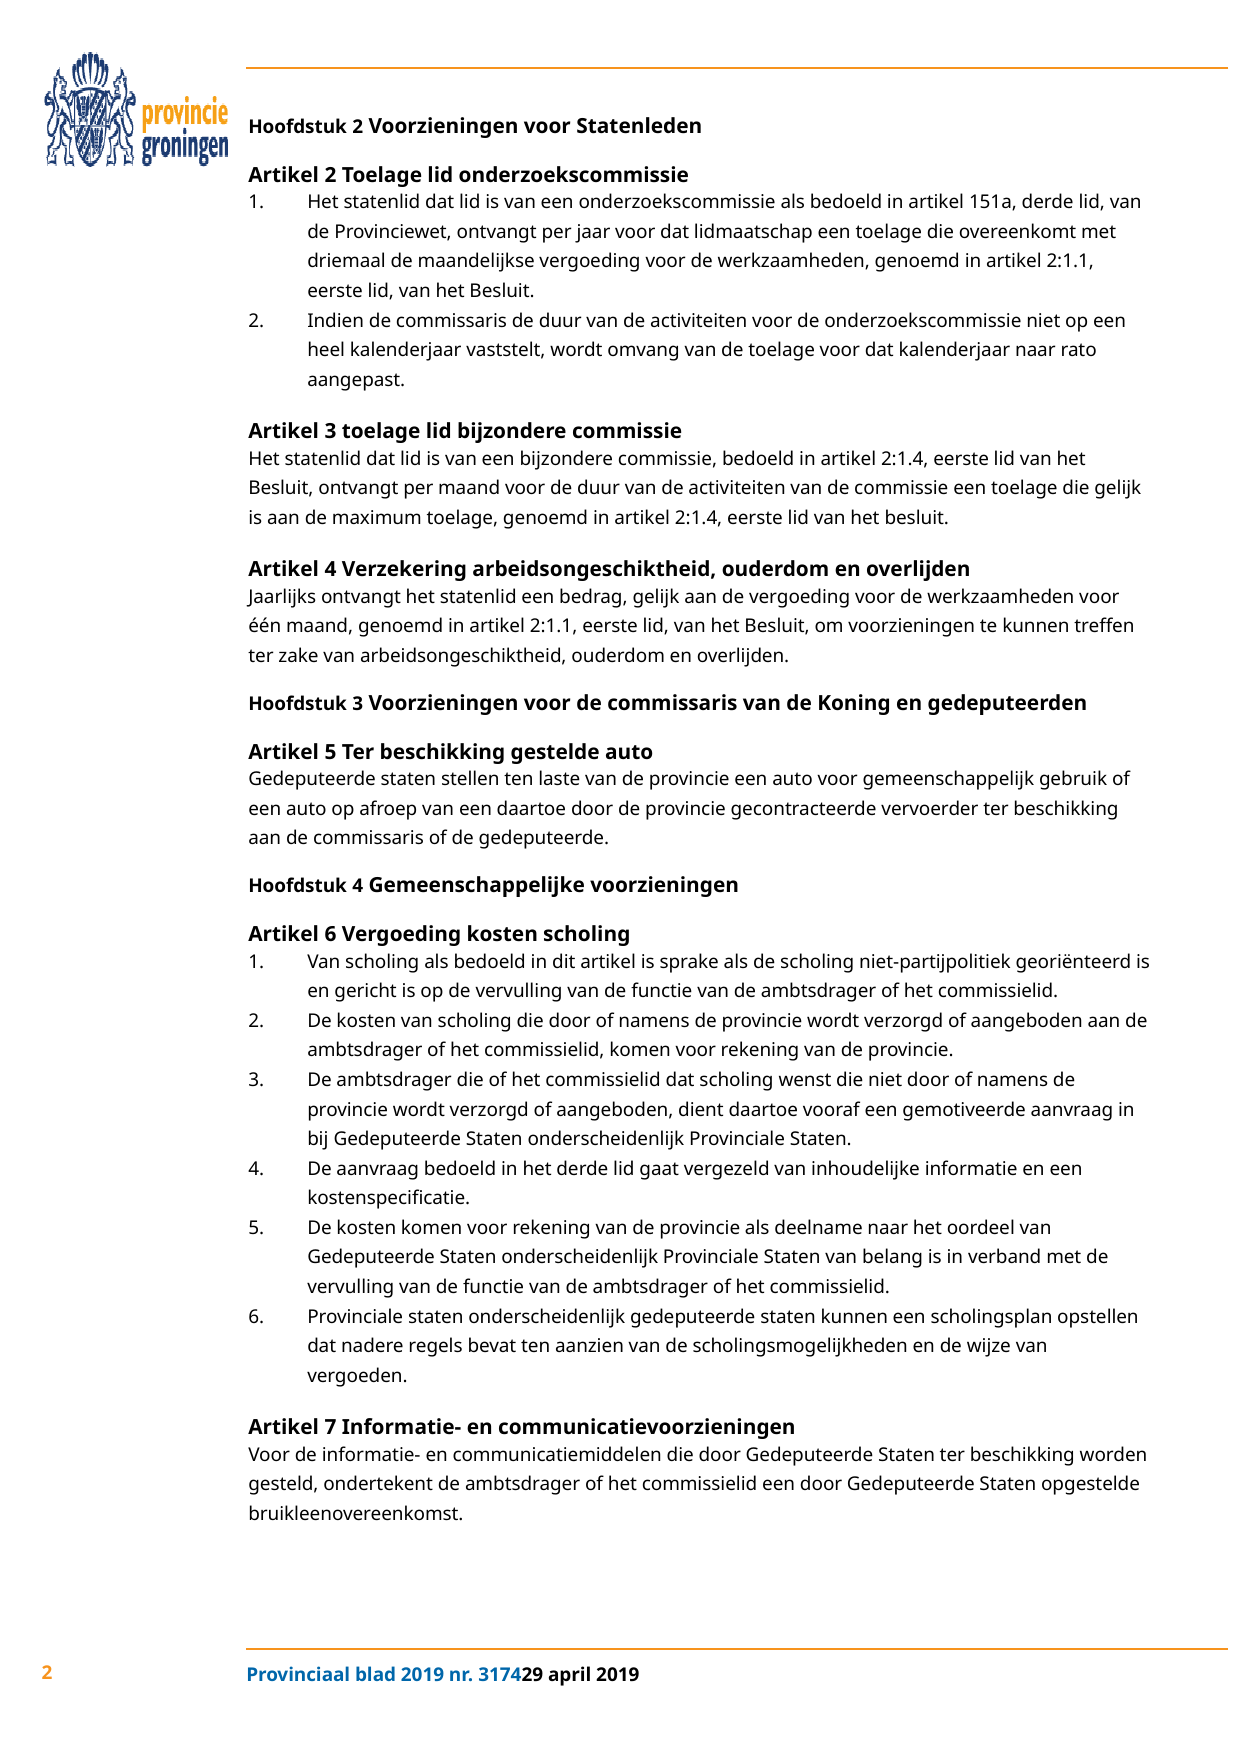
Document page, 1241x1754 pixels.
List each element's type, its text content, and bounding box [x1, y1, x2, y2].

picture [41, 47, 231, 172]
text Voor de informatie- en communicatiemiddelen die door Gedeputeerde Staten ter beschikking worden gesteld, ondertekent de ambtsdrager of het commissielid een door Gedeputeerde Staten opgestelde bruikleenovereenkomst. [248, 1441, 1152, 1526]
list Provinciale staten onderscheidenlijk gedeputeerde staten kunnen een scholingsplan opstellen dat nadere regels bevat ten aanzien van de scholingsmogelijkheden en de wijze van vergoeden. [248, 1303, 1152, 1388]
text Jaarlijks ontvangt het statenlid een bedrag, gelijk aan de vergoeding voor de werkzaamheden voor één maand, genoemd in artikel 2:1.1, eerste lid, van het Besluit, om voorzieningen te kunnen treffen ter zake van arbeidsongeschiktheid, ouderdom en overlijden. [248, 583, 1152, 668]
list De ambtsdrager die of het commissielid dat scholing wenst die niet door of namens de provincie wordt verzorgd of aangeboden, dient daartoe vooraf een gemotiveerde aanvraag in bij Gedeputeerde Staten onderscheidenlijk Provinciale Staten. [248, 1066, 1152, 1151]
list Het statenlid dat lid is van een onderzoekscommissie als bedoeld in artikel 151a, derde lid, van de Provinciewet, ontvangt per jaar voor dat lidmaatschap een toelage die overeenkomt met driemaal de maandelijkse vergoeding voor de werkzaamheden, genoemd in artikel 2:1.1, eerste lid, van het Besluit. [248, 188, 1152, 303]
text Hoofdstuk 2 Voorzieningen voor Statenleden [248, 111, 1152, 139]
text Artikel 4 Verzekering arbeidsongeschiktheid, ouderdom en overlijden [248, 554, 1152, 583]
text Artikel 3 toelage lid bijzondere commissie [248, 416, 1152, 445]
list De aanvraag bedoeld in het derde lid gaat vergezeld van inhoudelijke informatie en een kostenspecificatie. [248, 1155, 1152, 1210]
list Van scholing als bedoeld in dit artikel is sprake als de scholing niet-partijpolitiek georiënteerd is en gericht is op de vervulling van de functie van de ambtsdrager of het commissielid. [248, 948, 1152, 1003]
text Artikel 2 Toelage lid onderzoekscommissie [248, 160, 1152, 188]
list De kosten komen voor rekening van de provincie als deelname naar het oordeel van Gedeputeerde Staten onderscheidenlijk Provinciale Staten van belang is in verband met de vervulling van de functie van de ambtsdrager of het commissielid. [248, 1214, 1152, 1299]
text Artikel 7 Informatie- en communicatievoorzieningen [248, 1412, 1152, 1441]
text Het statenlid dat lid is van een bijzondere commissie, bedoeld in artikel 2:1.4, eerste lid van het Besluit, ontvangt per maand voor de duur van de activiteiten van de commissie een toelage die gelijk is aan de maximum toelage, genoemd in artikel 2:1.4, eerste lid van het besluit. [248, 445, 1152, 530]
text Gedeputeerde staten stellen ten laste van de provincie een auto voor gemeenschappelijk gebruik of een auto op afroep van een daartoe door de provincie gecontracteerde vervoerder ter beschikking aan de commissaris of de gedeputeerde. [248, 765, 1152, 850]
text Artikel 6 Vergoeding kosten scholing [248, 919, 1152, 948]
list De kosten van scholing die door of namens de provincie wordt verzorgd of aangeboden aan de ambtsdrager of het commissielid, komen voor rekening van de provincie. [248, 1007, 1152, 1062]
text Artikel 5 Ter beschikking gestelde auto [248, 737, 1152, 765]
text Hoofdstuk 3 Voorzieningen voor de commissaris van de Koning en gedeputeerden [248, 688, 1152, 716]
text Hoofdstuk 4 Gemeenschappelijke voorzieningen [248, 870, 1152, 899]
list Indien de commissaris de duur van de activiteiten voor de onderzoekscommissie niet op een heel kalenderjaar vaststelt, wordt omvang van de toelage voor dat kalenderjaar naar rato aangepast. [248, 307, 1152, 392]
